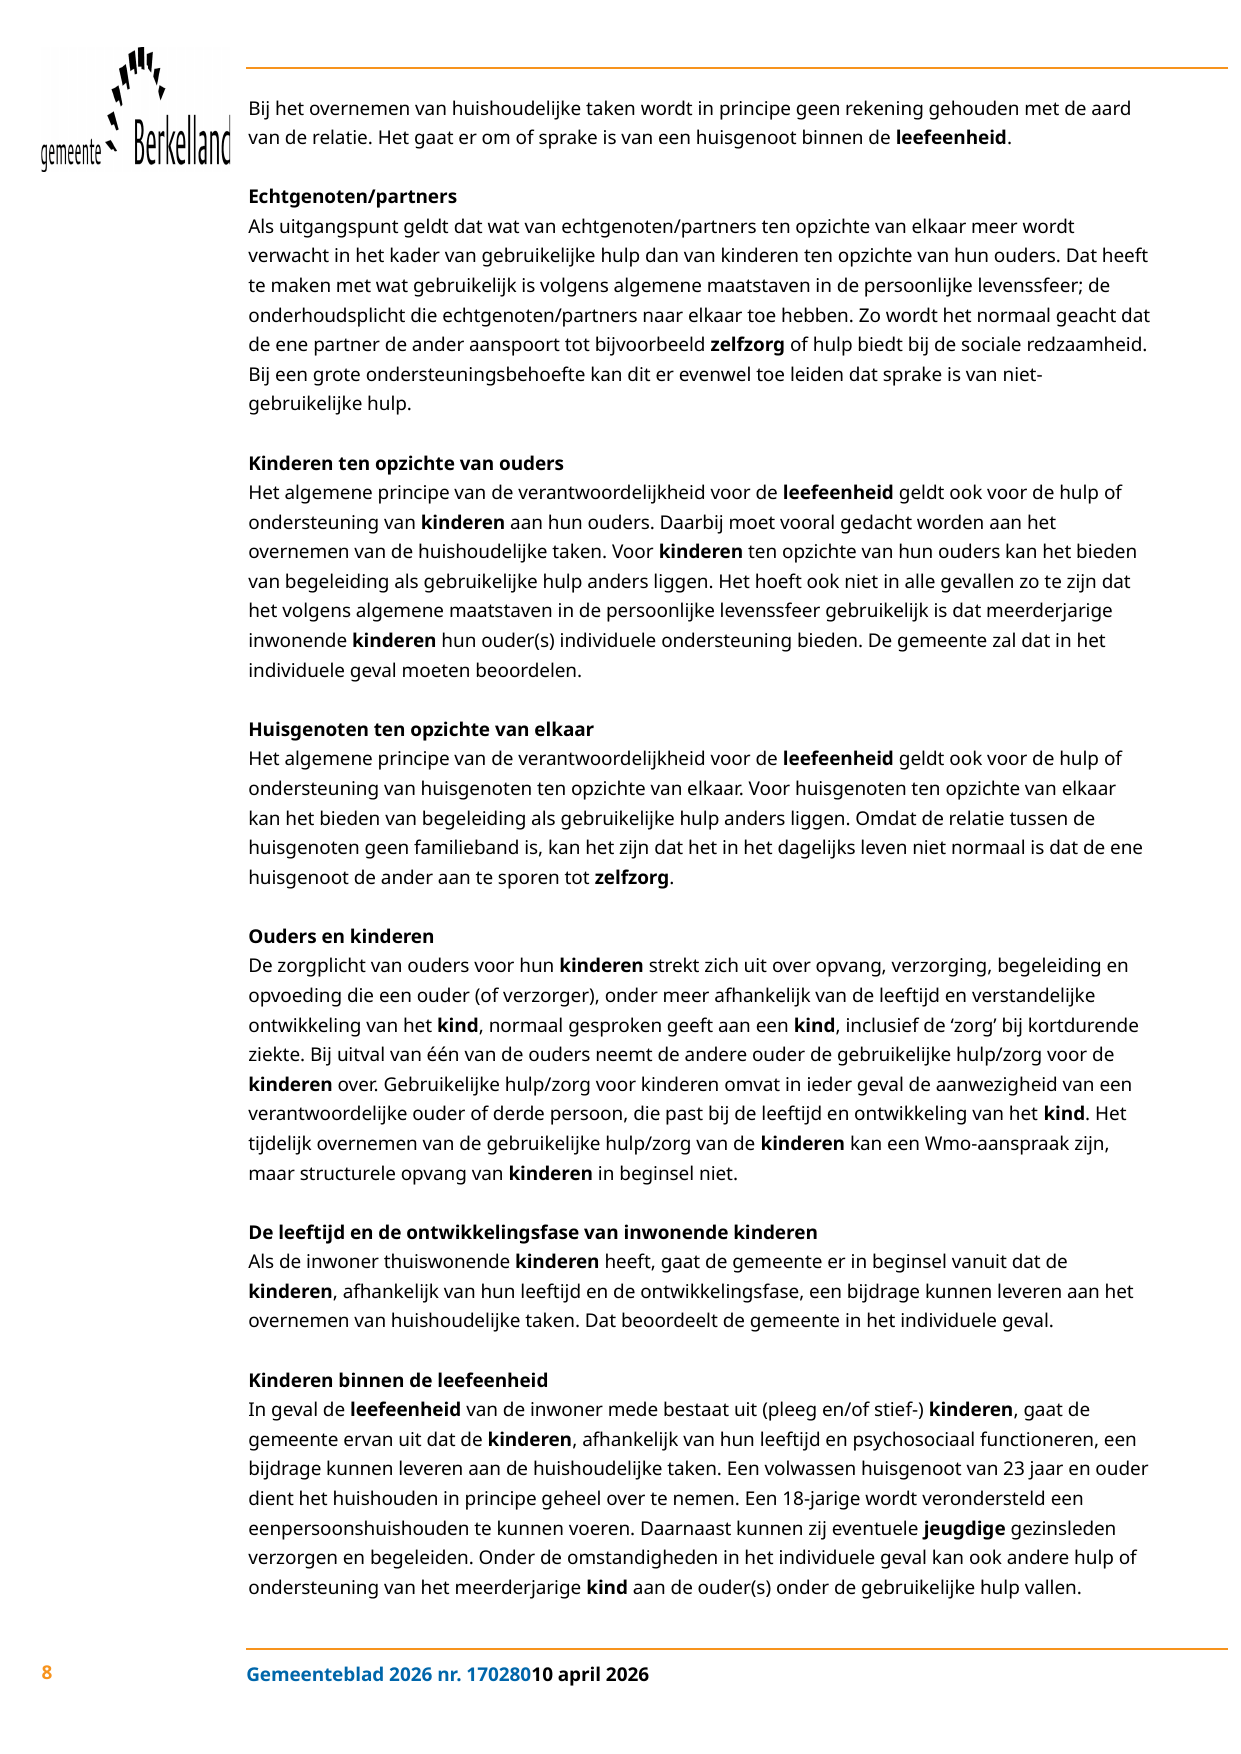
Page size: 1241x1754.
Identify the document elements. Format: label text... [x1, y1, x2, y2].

text Het algemene principe van de verantwoordelijkheid voor de leefeenheid geldt ook voor de hulp of ondersteuning van huisgenoten ten opzichte van elkaar. Voor huisgenoten ten opzichte van elkaar kan het bieden van begeleiding als gebruikelijke hulp anders liggen. Omdat de relatie tussen de huisgenoten geen familieband is, kan het zijn dat het in het dagelijks leven niet normaal is dat de ene huisgenoot de ander aan te sporen tot zelfzorg. [248, 746, 1152, 890]
text Bij het overnemen van huishoudelijke taken wordt in principe geen rekening gehouden met de aard van de relatie. Het gaat er om of sprake is van een huisgenoot binnen de leefeenheid. [248, 95, 1152, 150]
text Ouders en kinderen [248, 923, 1152, 949]
text De leeftijd en de ontwikkelingsfase van inwonende kinderen [248, 1219, 1152, 1245]
text Kinderen ten opzichte van ouders [248, 450, 1152, 476]
text Als de inwoner thuiswonende kinderen heeft, gaat de gemeente er in beginsel vanuit dat de kinderen, afhankelijk van hun leeftijd en de ontwikkelingsfase, een bijdrage kunnen leveren aan het overnemen van huishoudelijke taken. Dat beoordeelt de gemeente in het individuele geval. [248, 1248, 1152, 1333]
text Kinderen binnen de leefeenheid [248, 1367, 1152, 1393]
text Huisgenoten ten opzichte van elkaar [248, 716, 1152, 742]
text Echtgenoten/partners [248, 183, 1152, 209]
picture [41, 47, 231, 172]
text Als uitgangspunt geldt dat wat van echtgenoten/partners ten opzichte van elkaar meer wordt verwacht in het kader van gebruikelijke hulp dan van kinderen ten opzichte van hun ouders. Dat heeft te maken met wat gebruikelijk is volgens algemene maatstaven in de persoonlijke levenssfeer; de onderhoudsplicht die echtgenoten/partners naar elkaar toe hebben. Zo wordt het normaal geacht dat de ene partner de ander aanspoort tot bijvoorbeeld zelfzorg of hulp biedt bij de sociale redzaamheid. Bij een grote ondersteuningsbehoefte kan dit er evenwel toe leiden dat sprake is van niet-gebruikelijke hulp. [248, 213, 1152, 416]
text In geval de leefeenheid van de inwoner mede bestaat uit (pleeg en/of stief-) kinderen, gaat de gemeente ervan uit dat de kinderen, afhankelijk van hun leeftijd en psychosociaal functioneren, een bijdrage kunnen leveren aan de huishoudelijke taken. Een volwassen huisgenoot van 23 jaar en ouder dient het huishouden in principe geheel over te nemen. Een 18-jarige wordt verondersteld een eenpersoonshuishouden te kunnen voeren. Daarnaast kunnen zij eventuele jeugdige gezinsleden verzorgen en begeleiden. Onder de omstandigheden in het individuele geval kan ook andere hulp of ondersteuning van het meerderjarige kind aan de ouder(s) onder de gebruikelijke hulp vallen. [248, 1396, 1152, 1600]
text Het algemene principe van de verantwoordelijkheid voor de leefeenheid geldt ook voor de hulp of ondersteuning van kinderen aan hun ouders. Daarbij moet vooral gedacht worden aan het overnemen van de huishoudelijke taken. Voor kinderen ten opzichte van hun ouders kan het bieden van begeleiding als gebruikelijke hulp anders liggen. Het hoeft ook niet in alle gevallen zo te zijn dat het volgens algemene maatstaven in de persoonlijke levenssfeer gebruikelijk is dat meerderjarige inwonende kinderen hun ouder(s) individuele ondersteuning bieden. De gemeente zal dat in het individuele geval moeten beoordelen. [248, 479, 1152, 683]
text De zorgplicht van ouders voor hun kinderen strekt zich uit over opvang, verzorging, begeleiding en opvoeding die een ouder (of verzorger), onder meer afhankelijk van de leeftijd en verstandelijke ontwikkeling van het kind, normaal gesproken geeft aan een kind, inclusief de ‘zorg’ bij kortdurende ziekte. Bij uitval van één van de ouders neemt de andere ouder de gebruikelijke hulp/zorg voor de kinderen over. Gebruikelijke hulp/zorg voor kinderen omvat in ieder geval de aanwezigheid van een verantwoordelijke ouder of derde persoon, die past bij de leeftijd en ontwikkeling van het kind. Het tijdelijk overnemen van de gebruikelijke hulp/zorg van de kinderen kan een Wmo-aanspraak zijn, maar structurele opvang van kinderen in beginsel niet. [248, 953, 1152, 1186]
